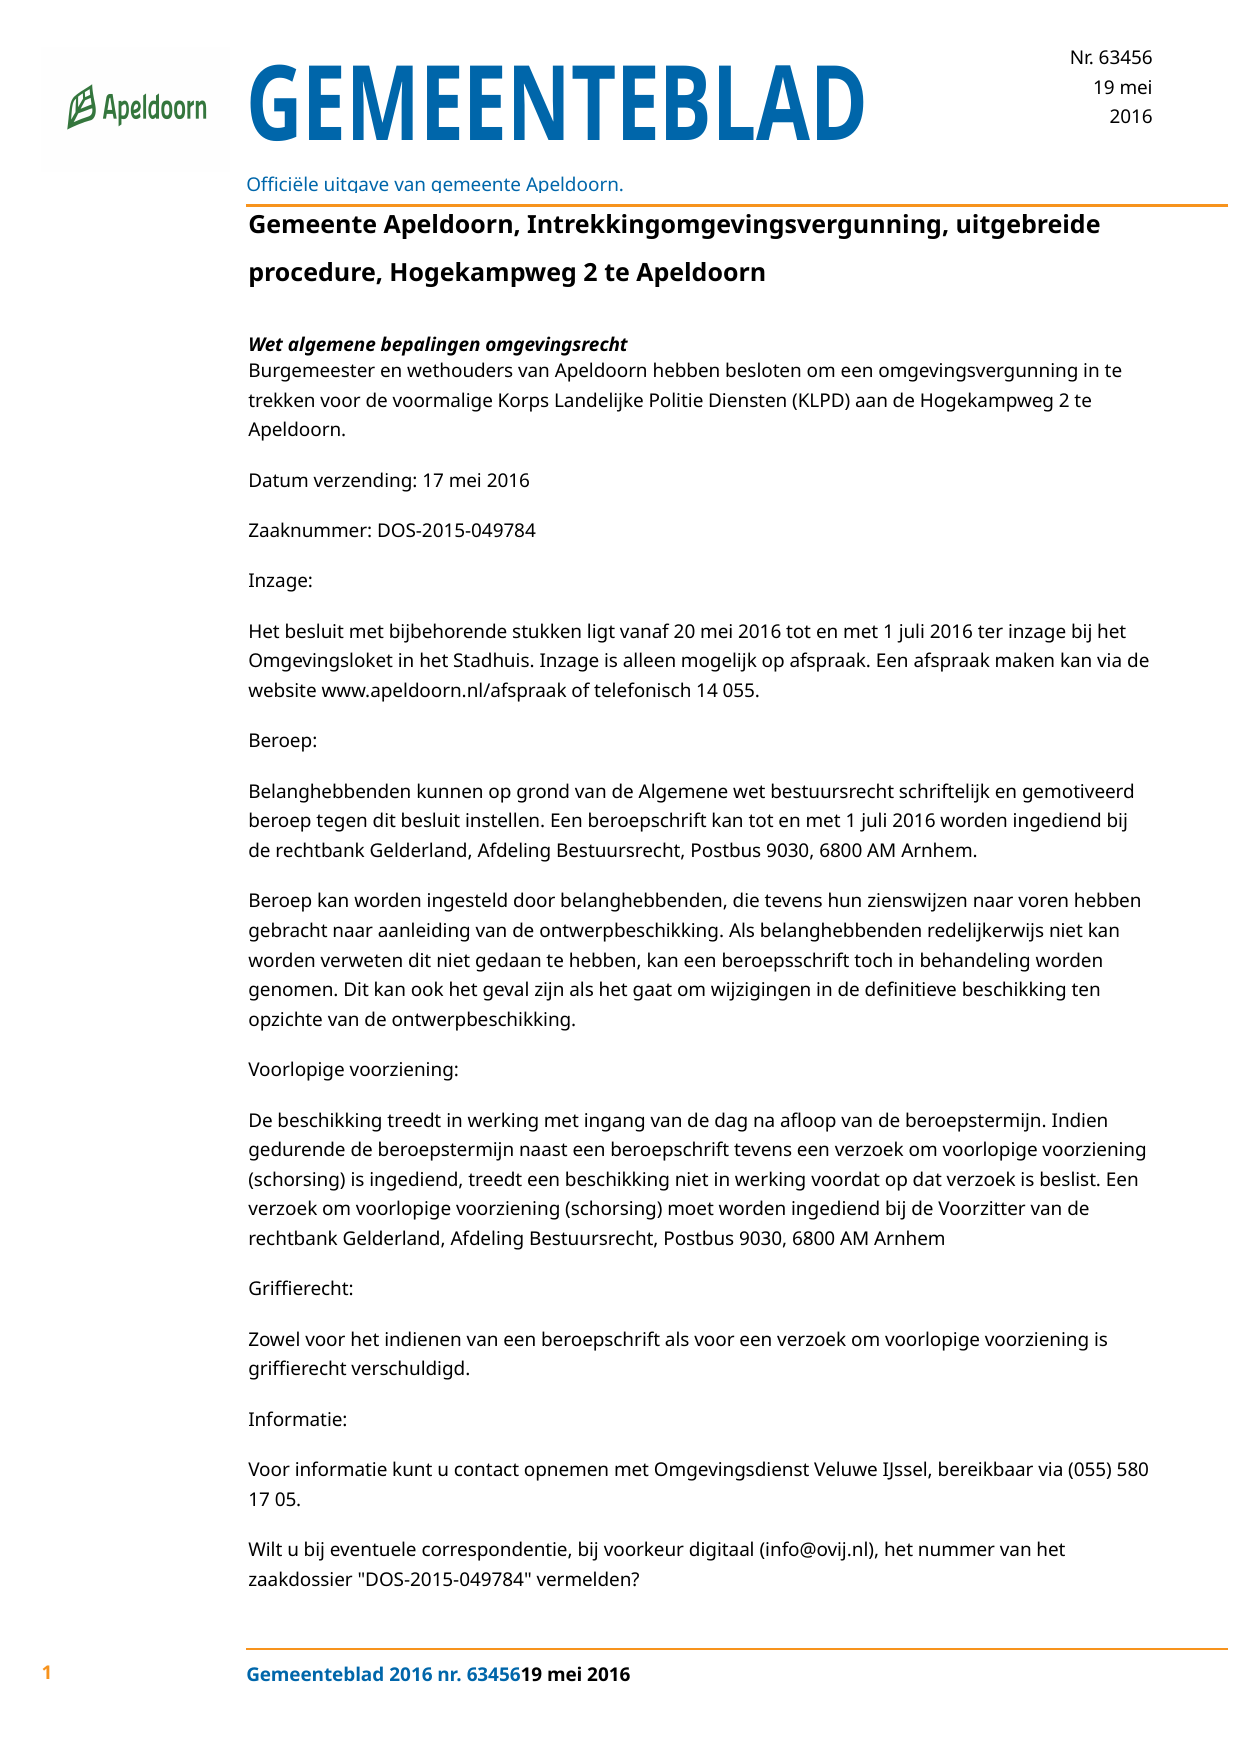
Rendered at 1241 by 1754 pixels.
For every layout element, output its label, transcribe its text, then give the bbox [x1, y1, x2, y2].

text Wet algemene bepalingen omgevingsrecht [248, 331, 1152, 357]
text Voorlopige voorziening: [248, 1056, 1152, 1082]
text Het besluit met bijbehorende stukken ligt vanaf 20 mei 2016 tot en met 1 juli 2016 ter inzage bij het Omgevingsloket in het Stadhuis. Inzage is alleen mogelijk op afspraak. Een afspraak maken kan via de website www.apeldoorn.nl/afspraak of telefonisch 14 055. [248, 618, 1152, 703]
text Beroep kan worden ingesteld door belanghebbenden, die tevens hun zienswijzen naar voren hebben gebracht naar aanleiding van de ontwerpbeschikking. Als belanghebbenden redelijkerwijs niet kan worden verweten dit niet gedaan te hebben, kan een beroepsschrift toch in behandeling worden genomen. Dit kan ook het geval zijn als het gaat om wijzigingen in de definitieve beschikking ten opzichte van de ontwerpbeschikking. [248, 888, 1152, 1032]
text Informatie: [248, 1406, 1152, 1432]
text Inzage: [248, 568, 1152, 593]
text Voor informatie kunt u contact opnemen met Omgevingsdienst Veluwe IJssel, bereikbaar via (055) 580 17 05. [248, 1456, 1152, 1512]
text Zaaknummer: DOS-2015-049784 [248, 517, 1152, 543]
picture [41, 47, 231, 172]
text Zowel voor het indienen van een beroepschrift als voor een verzoek om voorlopige voorziening is griffierecht verschuldigd. [248, 1326, 1152, 1381]
text Belanghebbenden kunnen op grond van de Algemene wet bestuursrecht schriftelijk en gemotiveerd beroep tegen dit besluit instellen. Een beroepschrift kan tot en met 1 juli 2016 worden ingediend bij de rechtbank Gelderland, Afdeling Bestuursrecht, Postbus 9030, 6800 AM Arnhem. [248, 778, 1152, 863]
text Gemeente Apeldoorn, Intrekkingomgevingsvergunning, uitgebreide procedure, Hogekampweg 2 te Apeldoorn [248, 207, 1152, 288]
text Datum verzending: 17 mei 2016 [248, 467, 1152, 492]
text Beroep: [248, 728, 1152, 753]
text De beschikking treedt in werking met ingang van de dag na afloop van de beroepstermijn. Indien gedurende de beroepstermijn naast een beroepschrift tevens een verzoek om voorlopige voorziening (schorsing) is ingediend, treedt een beschikking niet in werking voordat op dat verzoek is beslist. Een verzoek om voorlopige voorziening (schorsing) moet worden ingediend bij de Voorzitter van de rechtbank Gelderland, Afdeling Bestuursrecht, Postbus 9030, 6800 AM Arnhem [248, 1107, 1152, 1251]
text Wilt u bij eventuele correspondentie, bij voorkeur digitaal (info@ovij.nl), het nummer van het zaakdossier "DOS-2015-049784" vermelden? [248, 1536, 1152, 1592]
text Burgemeester en wethouders van Apeldoorn hebben besloten om een omgevingsvergunning in te trekken voor de voormalige Korps Landelijke Politie Diensten (KLPD) aan de Hogekampweg 2 te Apeldoorn. [248, 357, 1152, 442]
text Griffierecht: [248, 1276, 1152, 1301]
